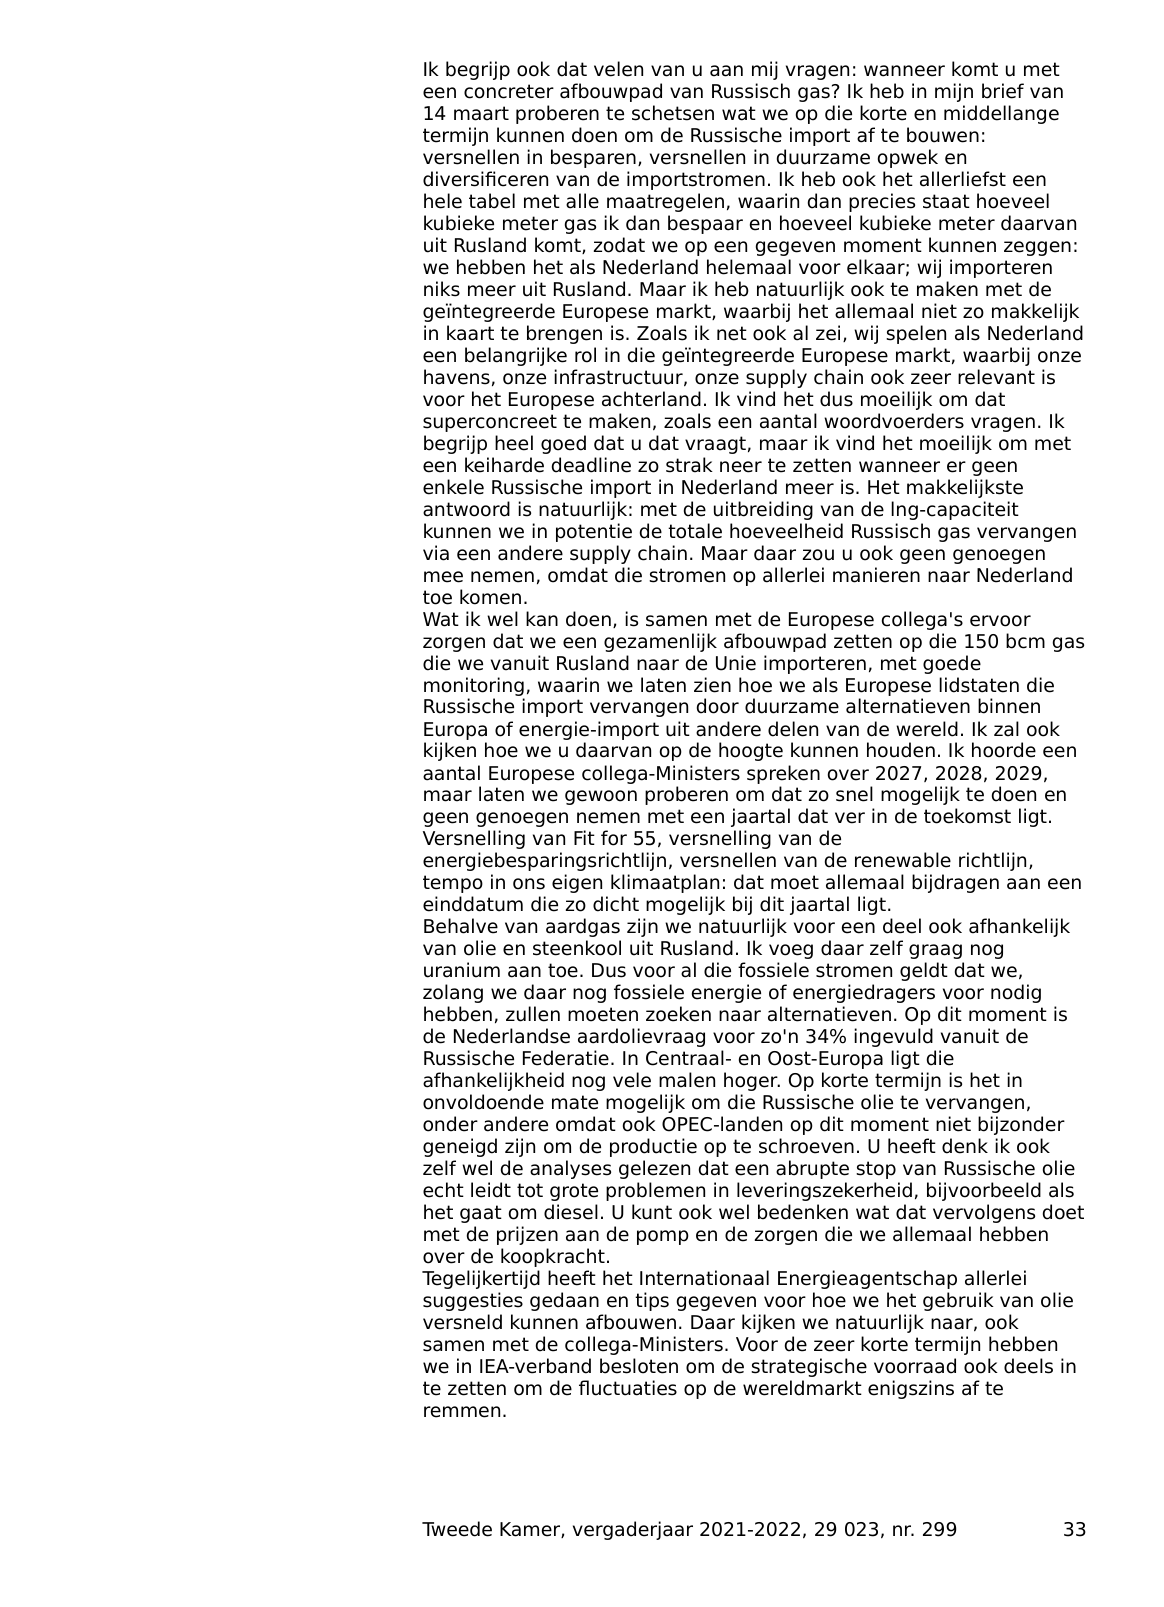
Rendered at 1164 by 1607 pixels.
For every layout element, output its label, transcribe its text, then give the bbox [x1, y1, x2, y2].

text Ik begrijp ook dat velen van u aan mij vragen: wanneer komt u met een concreter afbouwpad van Russisch gas? Ik heb in mijn brief van 14 maart proberen te schetsen wat we op die korte en middellange termijn kunnen doen om de Russische import af te bouwen: versnellen in besparen, versnellen in duurzame opwek en diversificeren van de importstromen. Ik heb ook het allerliefst een hele tabel met alle maatregelen, waarin dan precies staat hoeveel kubieke meter gas ik dan bespaar en hoeveel kubieke meter daarvan uit Rusland komt, zodat we op een gegeven moment kunnen zeggen: we hebben het als Nederland helemaal voor elkaar; wij importeren niks meer uit Rusland. Maar ik heb natuurlijk ook te maken met de geïntegreerde Europese markt, waarbij het allemaal niet zo makkelijk in kaart te brengen is. Zoals ik net ook al zei, wij spelen als Nederland een belangrijke rol in die geïntegreerde Europese markt, waarbij onze havens, onze infrastructuur, onze supply chain ook zeer relevant is voor het Europese achterland. Ik vind het dus moeilijk om dat superconcreet te maken, zoals een aantal woordvoerders vragen. Ik begrijp heel goed dat u dat vraagt, maar ik vind het moeilijk om met een keiharde deadline zo strak neer te zetten wanneer er geen enkele Russische import in Nederland meer is. Het makkelijkste antwoord is natuurlijk: met de uitbreiding van de lng-capaciteit kunnen we in potentie de totale hoeveelheid Russisch gas vervangen via een andere supply chain. Maar daar zou u ook geen genoegen mee nemen, omdat die stromen op allerlei manieren naar Nederland toe komen. [422, 59, 1087, 608]
text Behalve van aardgas zijn we natuurlijk voor een deel ook afhankelijk van olie en steenkool uit Rusland. Ik voeg daar zelf graag nog uranium aan toe. Dus voor al die fossiele stromen geldt dat we, zolang we daar nog fossiele energie of energiedragers voor nodig hebben, zullen moeten zoeken naar alternatieven. Op dit moment is de Nederlandse aardolievraag voor zo'n 34% ingevuld vanuit de Russische Federatie. In Centraal- en Oost-Europa ligt die afhankelijkheid nog vele malen hoger. Op korte termijn is het in onvoldoende mate mogelijk om die Russische olie te vervangen, onder andere omdat ook OPEC-landen op dit moment niet bijzonder geneigd zijn om de productie op te schroeven. U heeft denk ik ook zelf wel de analyses gelezen dat een abrupte stop van Russische olie echt leidt tot grote problemen in leveringszekerheid, bijvoorbeeld als het gaat om diesel. U kunt ook wel bedenken wat dat vervolgens doet met de prijzen aan de pomp en de zorgen die we allemaal hebben over de koopkracht. [422, 916, 1087, 1268]
text Tegelijkertijd heeft het Internationaal Energieagentschap allerlei suggesties gedaan en tips gegeven voor hoe we het gebruik van olie versneld kunnen afbouwen. Daar kijken we natuurlijk naar, ook samen met de collega-Ministers. Voor de zeer korte termijn hebben we in IEA-verband besloten om de strategische voorraad ook deels in te zetten om de fluctuaties op de wereldmarkt enigszins af te remmen. [422, 1268, 1087, 1422]
text Wat ik wel kan doen, is samen met de Europese collega's ervoor zorgen dat we een gezamenlijk afbouwpad zetten op die 150 bcm gas die we vanuit Rusland naar de Unie importeren, met goede monitoring, waarin we laten zien hoe we als Europese lidstaten die Russische import vervangen door duurzame alternatieven binnen Europa of energie-import uit andere delen van de wereld. Ik zal ook kijken hoe we u daarvan op de hoogte kunnen houden. Ik hoorde een aantal Europese collega-Ministers spreken over 2027, 2028, 2029, maar laten we gewoon proberen om dat zo snel mogelijk te doen en geen genoegen nemen met een jaartal dat ver in de toekomst ligt. Versnelling van Fit for 55, versnelling van de energiebesparingsrichtlijn, versnellen van de renewable richtlijn, tempo in ons eigen klimaatplan: dat moet allemaal bijdragen aan een einddatum die zo dicht mogelijk bij dit jaartal ligt. [422, 608, 1087, 916]
